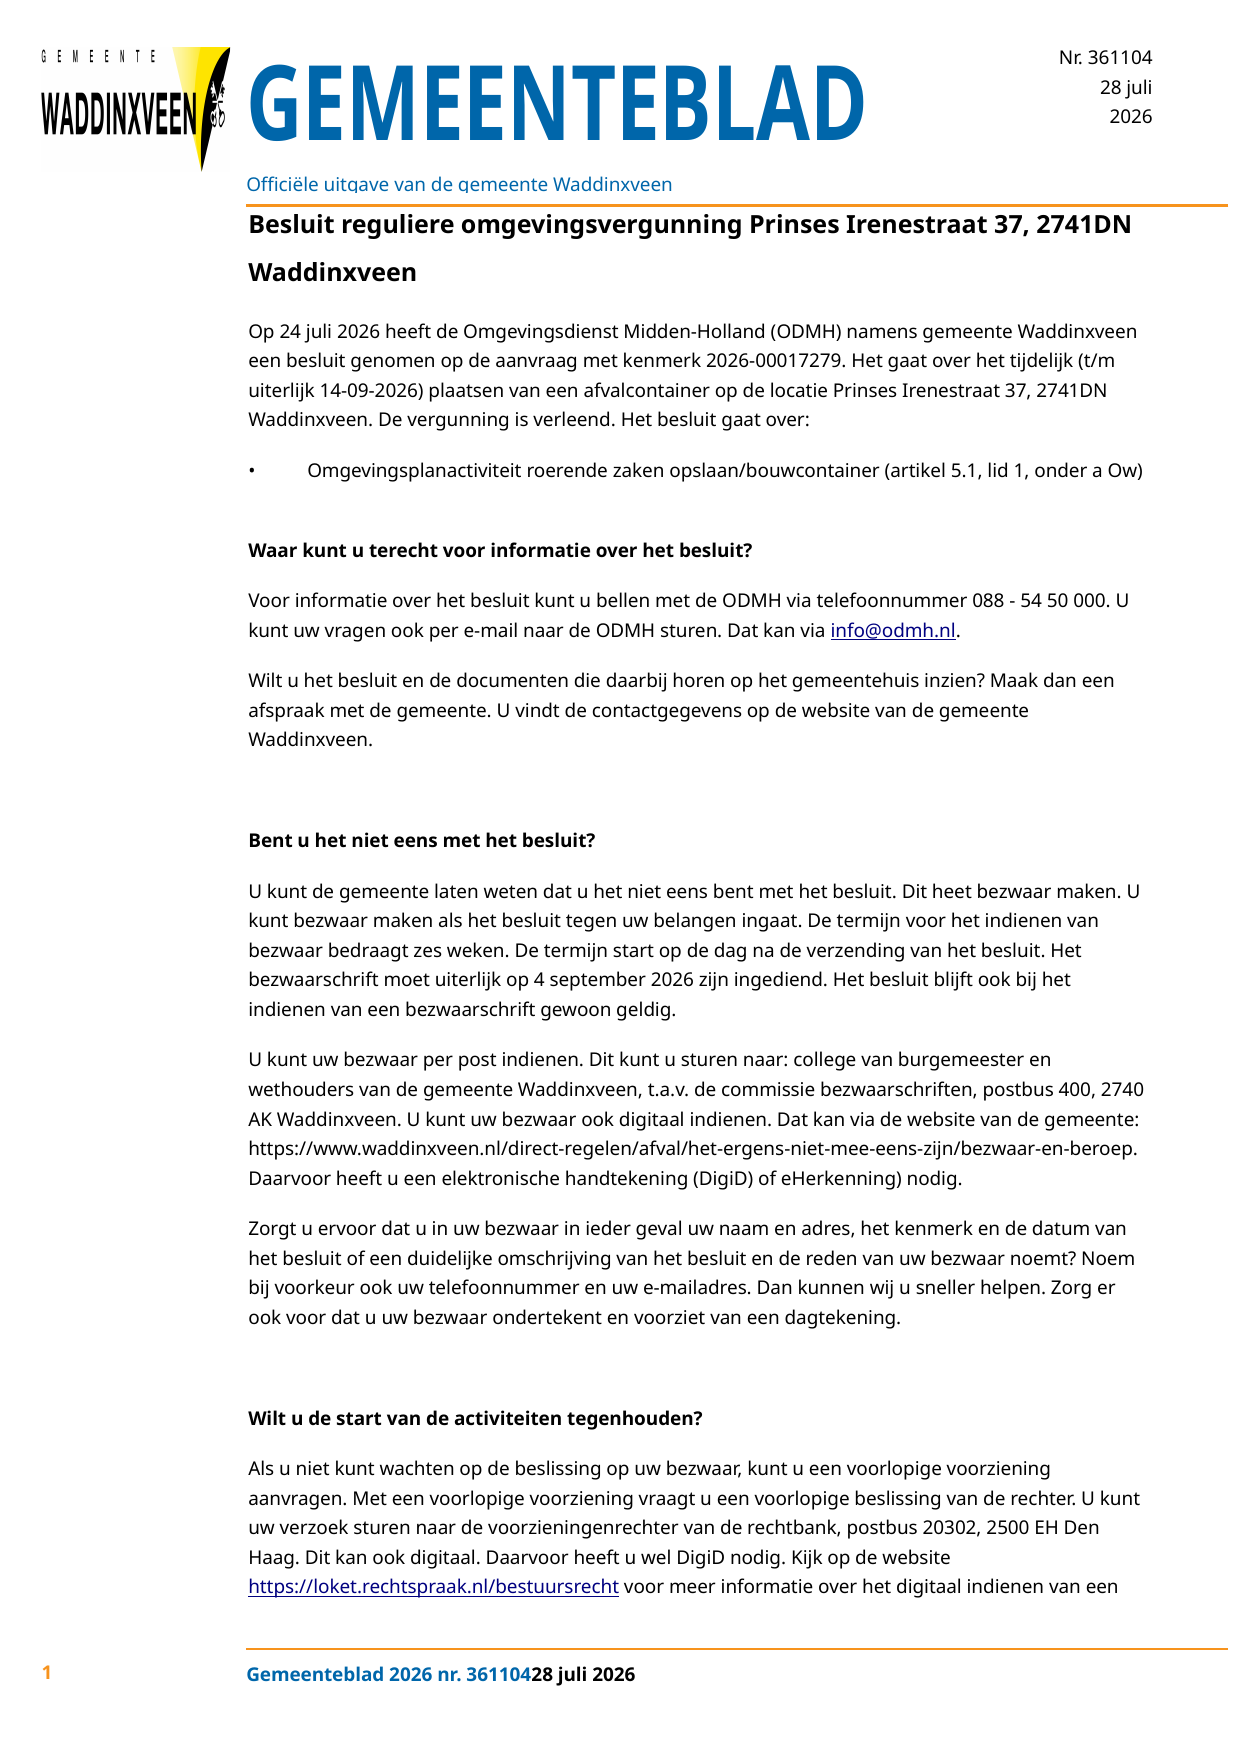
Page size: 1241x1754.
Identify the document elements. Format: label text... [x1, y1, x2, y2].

text Op 24 juli 2026 heeft de Omgevingsdienst Midden-Holland (ODMH) namens gemeente Waddinxveen een besluit genomen op de aanvraag met kenmerk 2026-00017279. Het gaat over het tijdelijk (t/m uiterlijk 14-09-2026) plaatsen van een afvalcontainer op de locatie Prinses Irenestraat 37, 2741DN Waddinxveen. De vergunning is verleend. Het besluit gaat over: [248, 318, 1152, 432]
text Wilt u de start van de activiteiten tegenhouden? [248, 1405, 1152, 1431]
text Bent u het niet eens met het besluit? [248, 827, 1152, 853]
list Omgevingsplanactiviteit roerende zaken opslaan/bouwcontainer (artikel 5.1, lid 1, onder a Ow) [248, 457, 1152, 483]
text U kunt de gemeente laten weten dat u het niet eens bent met het besluit. Dit heet bezwaar maken. U kunt bezwaar maken als het besluit tegen uw belangen ingaat. De termijn voor het indienen van bezwaar bedraagt zes weken. De termijn start op de dag na de verzending van het besluit. Het bezwaarschrift moet uiterlijk op 4 september 2026 zijn ingediend. Het besluit blijft ook bij het indienen van een bezwaarschrift gewoon geldig. [248, 878, 1152, 1022]
text Als u niet kunt wachten op de beslissing op uw bezwaar, kunt u een voorlopige voorziening aanvragen. Met een voorlopige voorziening vraagt u een voorlopige beslissing van de rechter. U kunt uw verzoek sturen naar de voorzieningenrechter van de rechtbank, postbus 20302, 2500 EH Den Haag. Dit kan ook digitaal. Daarvoor heeft u wel DigiD nodig. Kijk op de website https://loket.rechtspraak.nl/bestuursrecht voor meer informatie over het digitaal indienen van een [248, 1455, 1152, 1599]
text Besluit reguliere omgevingsvergunning Prinses Irenestraat 37, 2741DN Waddinxveen [248, 207, 1152, 288]
picture [41, 47, 231, 172]
text Waar kunt u terecht voor informatie over het besluit? [248, 537, 1152, 563]
text U kunt uw bezwaar per post indienen. Dit kunt u sturen naar: college van burgemeester en wethouders van de gemeente Waddinxveen, t.a.v. de commissie bezwaarschriften, postbus 400, 2740 AK Waddinxveen. U kunt uw bezwaar ook digitaal indienen. Dat kan via de website van de gemeente: https://www.waddinxveen.nl/direct-regelen/afval/het-ergens-niet-mee-eens-zijn/bezwaar-en-beroep. Daarvoor heeft u een elektronische handtekening (DigiD) of eHerkenning) nodig. [248, 1047, 1152, 1191]
text Wilt u het besluit en de documenten die daarbij horen op het gemeentehuis inzien? Maak dan een afspraak met de gemeente. U vindt de contactgegevens op de website van de gemeente Waddinxveen. [248, 667, 1152, 752]
text Zorgt u ervoor dat u in uw bezwaar in ieder geval uw naam en adres, het kenmerk en de datum van het besluit of een duidelijke omschrijving van het besluit en de reden van uw bezwaar noemt? Noem bij voorkeur ook uw telefoonnummer en uw e-mailadres. Dan kunnen wij u sneller helpen. Zorg er ook voor dat u uw bezwaar ondertekent en voorziet van een dagtekening. [248, 1215, 1152, 1330]
text Voor informatie over het besluit kunt u bellen met de ODMH via telefoonnummer 088 - 54 50 000. U kunt uw vragen ook per e-mail naar de ODMH sturen. Dat kan via info@odmh.nl. [248, 587, 1152, 643]
